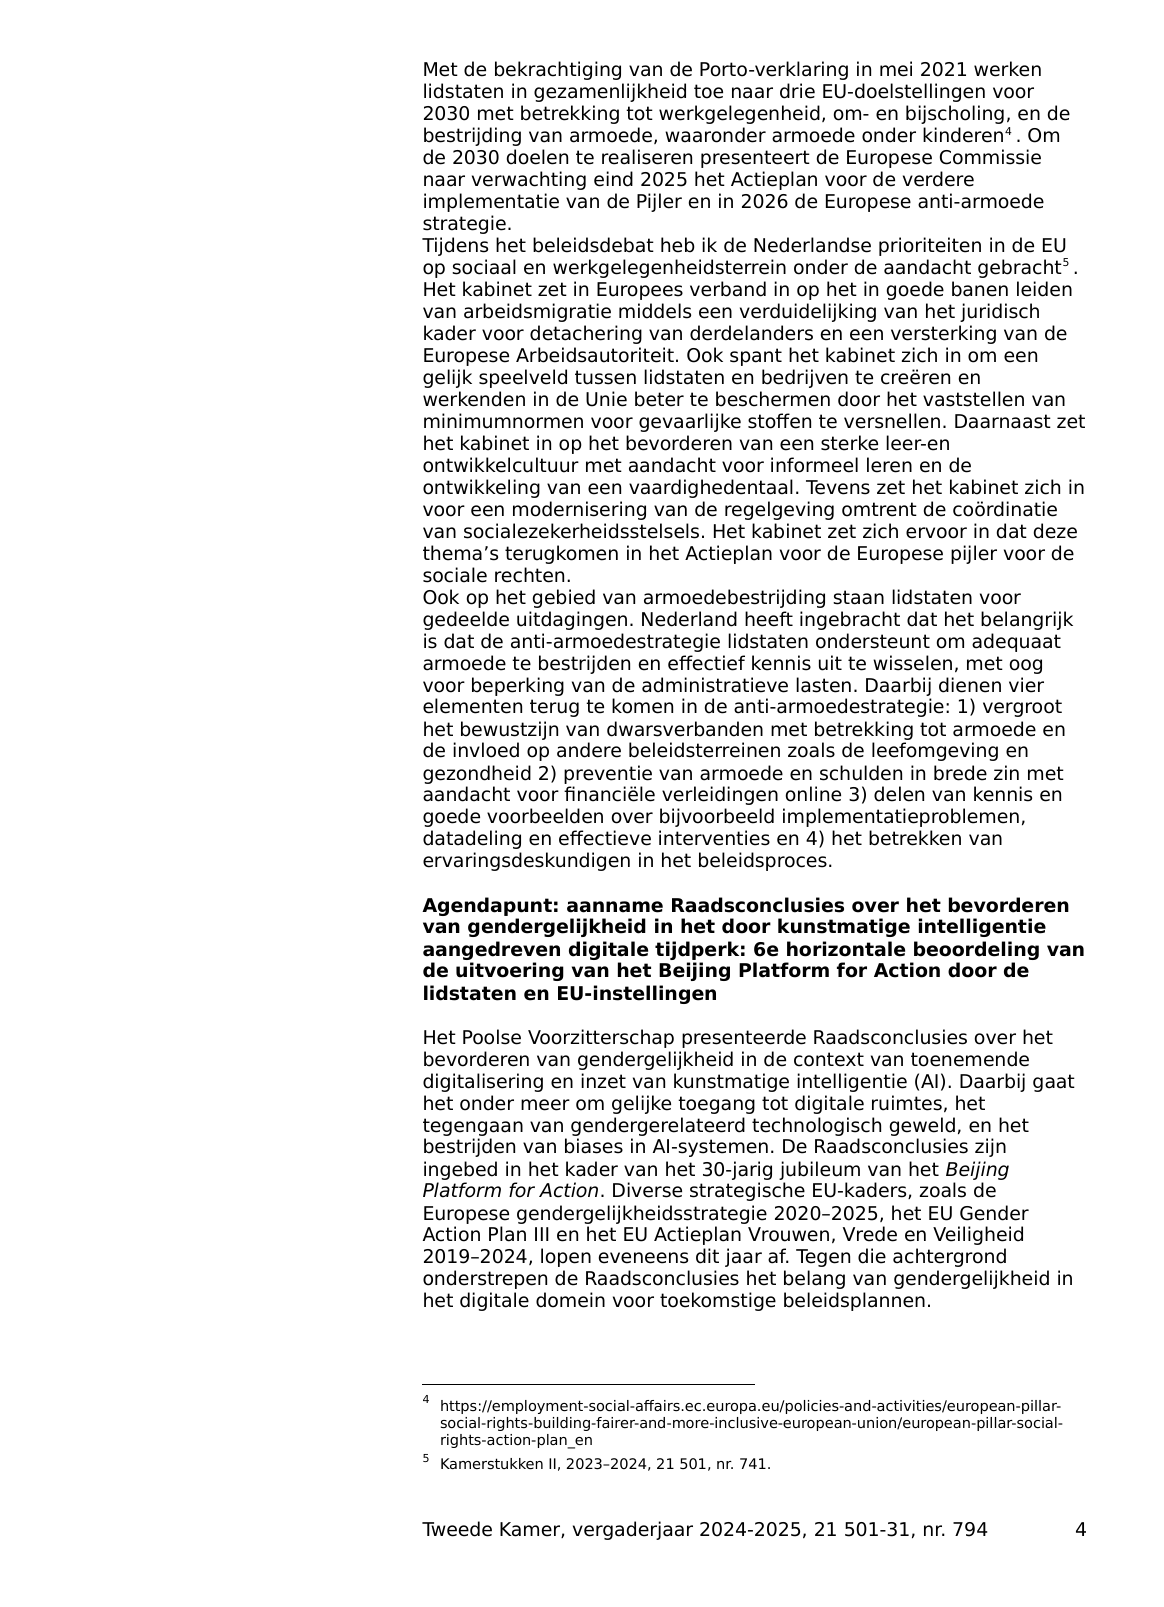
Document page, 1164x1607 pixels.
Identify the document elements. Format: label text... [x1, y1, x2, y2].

text Met de bekrachtiging van de Porto-verklaring in mei 2021 werken lidstaten in gezamenlijkheid toe naar drie EU-doelstellingen voor 2030 met betrekking tot werkgelegenheid, om- en bijscholing, en de bestrijding van armoede, waaronder armoede onder kinderen. Om de 2030 doelen te realiseren presenteert de Europese Commissie naar verwachting eind 2025 het Actieplan voor de verdere implementatie van de Pijler en in 2026 de Europese anti-armoede strategie. [422, 59, 1087, 235]
text Het Poolse Voorzitterschap presenteerde Raadsconclusies over het bevorderen van gendergelijkheid in de context van toenemende digitalisering en inzet van kunstmatige intelligentie (AI). Daarbij gaat het onder meer om gelijke toegang tot digitale ruimtes, het tegengaan van gendergerelateerd technologisch geweld, en het bestrijden van biases in AI-systemen. De Raadsconclusies zijn ingebed in het kader van het 30-jarig jubileum van het Beijing Platform for Action. Diverse strategische EU-kaders, zoals de Europese gendergelijkheidsstrategie 2020–2025, het EU Gender Action Plan III en het EU Actieplan Vrouwen, Vrede en Veiligheid 2019–2024, lopen eveneens dit jaar af. Tegen die achtergrond onderstrepen de Raadsconclusies het belang van gendergelijkheid in het digitale domein voor toekomstige beleidsplannen. [422, 1027, 1087, 1312]
text Kamerstukken II, 2023–2024, 21 501, nr. 741. [422, 1452, 1087, 1474]
subtitle Agendapunt: aanname Raadsconclusies over het bevorderen van gendergelijkheid in het door kunstmatige intelligentie aangedreven digitale tijdperk: 6e horizontale beoordeling van de uitvoering van het Beijing Platform for Action door de lidstaten en EU-instellingen [422, 894, 1087, 1004]
text https://employment-social-affairs.ec.europa.eu/policies-and-activities/european-pillar-social-rights-building-fairer-and-more-inclusive-european-union/european-pillar-social-rights-action-plan_en [422, 1393, 1087, 1449]
text Ook op het gebied van armoedebestrijding staan lidstaten voor gedeelde uitdagingen. Nederland heeft ingebracht dat het belangrijk is dat de anti-armoedestrategie lidstaten ondersteunt om adequaat armoede te bestrijden en effectief kennis uit te wisselen, met oog voor beperking van de administratieve lasten. Daarbij dienen vier elementen terug te komen in de anti-armoedestrategie: 1) vergroot het bewustzijn van dwarsverbanden met betrekking tot armoede en de invloed op andere beleidsterreinen zoals de leefomgeving en gezondheid 2) preventie van armoede en schulden in brede zin met aandacht voor financiële verleidingen online 3) delen van kennis en goede voorbeelden over bijvoorbeeld implementatieproblemen, datadeling en effectieve interventies en 4) het betrekken van ervaringsdeskundigen in het beleidsproces. [422, 587, 1087, 872]
text Tijdens het beleidsdebat heb ik de Nederlandse prioriteiten in de EU op sociaal en werkgelegenheidsterrein onder de aandacht gebracht. Het kabinet zet in Europees verband in op het in goede banen leiden van arbeidsmigratie middels een verduidelijking van het juridisch kader voor detachering van derdelanders en een versterking van de Europese Arbeidsautoriteit. Ook spant het kabinet zich in om een gelijk speelveld tussen lidstaten en bedrijven te creëren en werkenden in de Unie beter te beschermen door het vaststellen van minimumnormen voor gevaarlijke stoffen te versnellen. Daarnaast zet het kabinet in op het bevorderen van een sterke leer-en ontwikkelcultuur met aandacht voor informeel leren en de ontwikkeling van een vaardighedentaal. Tevens zet het kabinet zich in voor een modernisering van de regelgeving omtrent de coördinatie van socialezekerheidsstelsels. Het kabinet zet zich ervoor in dat deze thema’s terugkomen in het Actieplan voor de Europese pijler voor de sociale rechten. [422, 235, 1087, 587]
